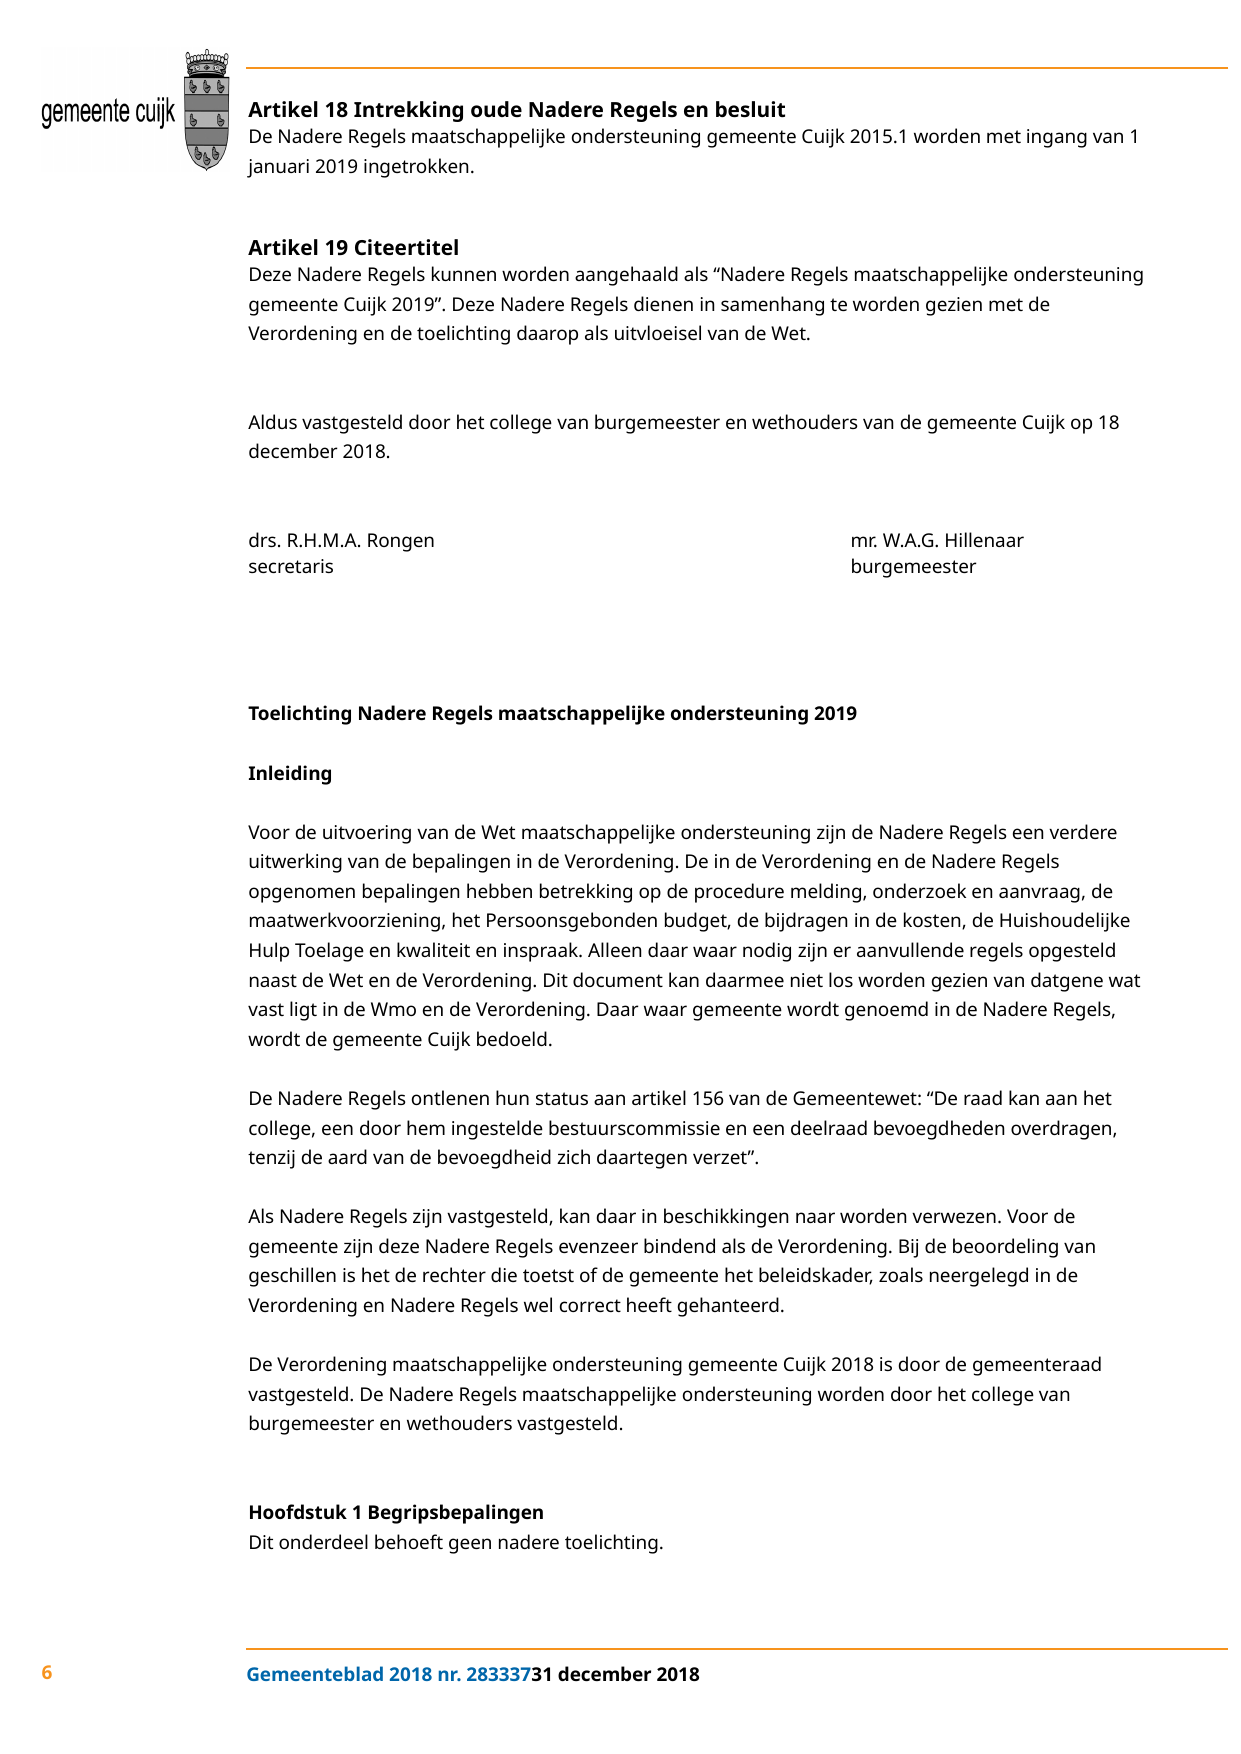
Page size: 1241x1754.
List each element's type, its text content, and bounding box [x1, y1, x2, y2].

text De Nadere Regels maatschappelijke ondersteuning gemeente Cuijk 2015.1 worden met ingang van 1 januari 2019 ingetrokken. [248, 123, 1152, 178]
table_cell burgemeester [850, 553, 1152, 579]
text Voor de uitvoering van de Wet maatschappelijke ondersteuning zijn de Nadere Regels een verdere uitwerking van de bepalingen in de Verordening. De in de Verordening en de Nadere Regels opgenomen bepalingen hebben betrekking op de procedure melding, onderzoek en aanvraag, de maatwerkvoorziening, het Persoonsgebonden budget, de bijdragen in de kosten, de Huishoudelijke Hulp Toelage en kwaliteit en inspraak. Alleen daar waar nodig zijn er aanvullende regels opgesteld naast de Wet en de Verordening. Dit document kan daarmee niet los worden gezien van datgene wat vast ligt in de Wmo en de Verordening. Daar waar gemeente wordt genoemd in de Nadere Regels, wordt de gemeente Cuijk bedoeld. [248, 819, 1152, 1052]
text Aldus vastgesteld door het college van burgemeester en wethouders van de gemeente Cuijk op 18 december 2018. [248, 409, 1152, 464]
text Inleiding [248, 760, 1152, 786]
text Artikel 18 Intrekking oude Nadere Regels en besluit [248, 95, 1152, 123]
text Deze Nadere Regels kunnen worden aangehaald als “Nadere Regels maatschappelijke ondersteuning gemeente Cuijk 2019”. Deze Nadere Regels dienen in samenhang te worden gezien met de Verordening en de toelichting daarop als uitvloeisel van de Wet. [248, 261, 1152, 346]
table_header mr. W.A.G. Hillenaar [850, 528, 1152, 553]
text Artikel 19 Citeertitel [248, 233, 1152, 261]
text De Verordening maatschappelijke ondersteuning gemeente Cuijk 2018 is door de gemeenteraad vastgesteld. De Nadere Regels maatschappelijke ondersteuning worden door het college van burgemeester en wethouders vastgesteld. [248, 1351, 1152, 1436]
table_header [549, 528, 850, 553]
text Dit onderdeel behoeft geen nadere toelichting. [248, 1529, 1152, 1555]
text Toelichting Nadere Regels maatschappelijke ondersteuning 2019 [248, 701, 1152, 726]
text Hoofdstuk 1 Begripsbepalingen [248, 1499, 1152, 1525]
text De Nadere Regels ontlenen hun status aan artikel 156 van de Gemeentewet: “De raad kan aan het college, een door hem ingestelde bestuurscommissie en een deelraad bevoegdheden overdragen, tenzij de aard van de bevoegdheid zich daartegen verzet”. [248, 1085, 1152, 1170]
picture [41, 47, 231, 172]
table_cell [549, 553, 850, 579]
table_header drs. R.H.M.A. Rongen [248, 528, 549, 553]
text Als Nadere Regels zijn vastgesteld, kan daar in beschikkingen naar worden verwezen. Voor de gemeente zijn deze Nadere Regels evenzeer bindend als de Verordening. Bij de beoordeling van geschillen is het de rechter die toetst of de gemeente het beleidskader, zoals neergelegd in de Verordening en Nadere Regels wel correct heeft gehanteerd. [248, 1203, 1152, 1318]
table_cell secretaris [248, 553, 549, 579]
